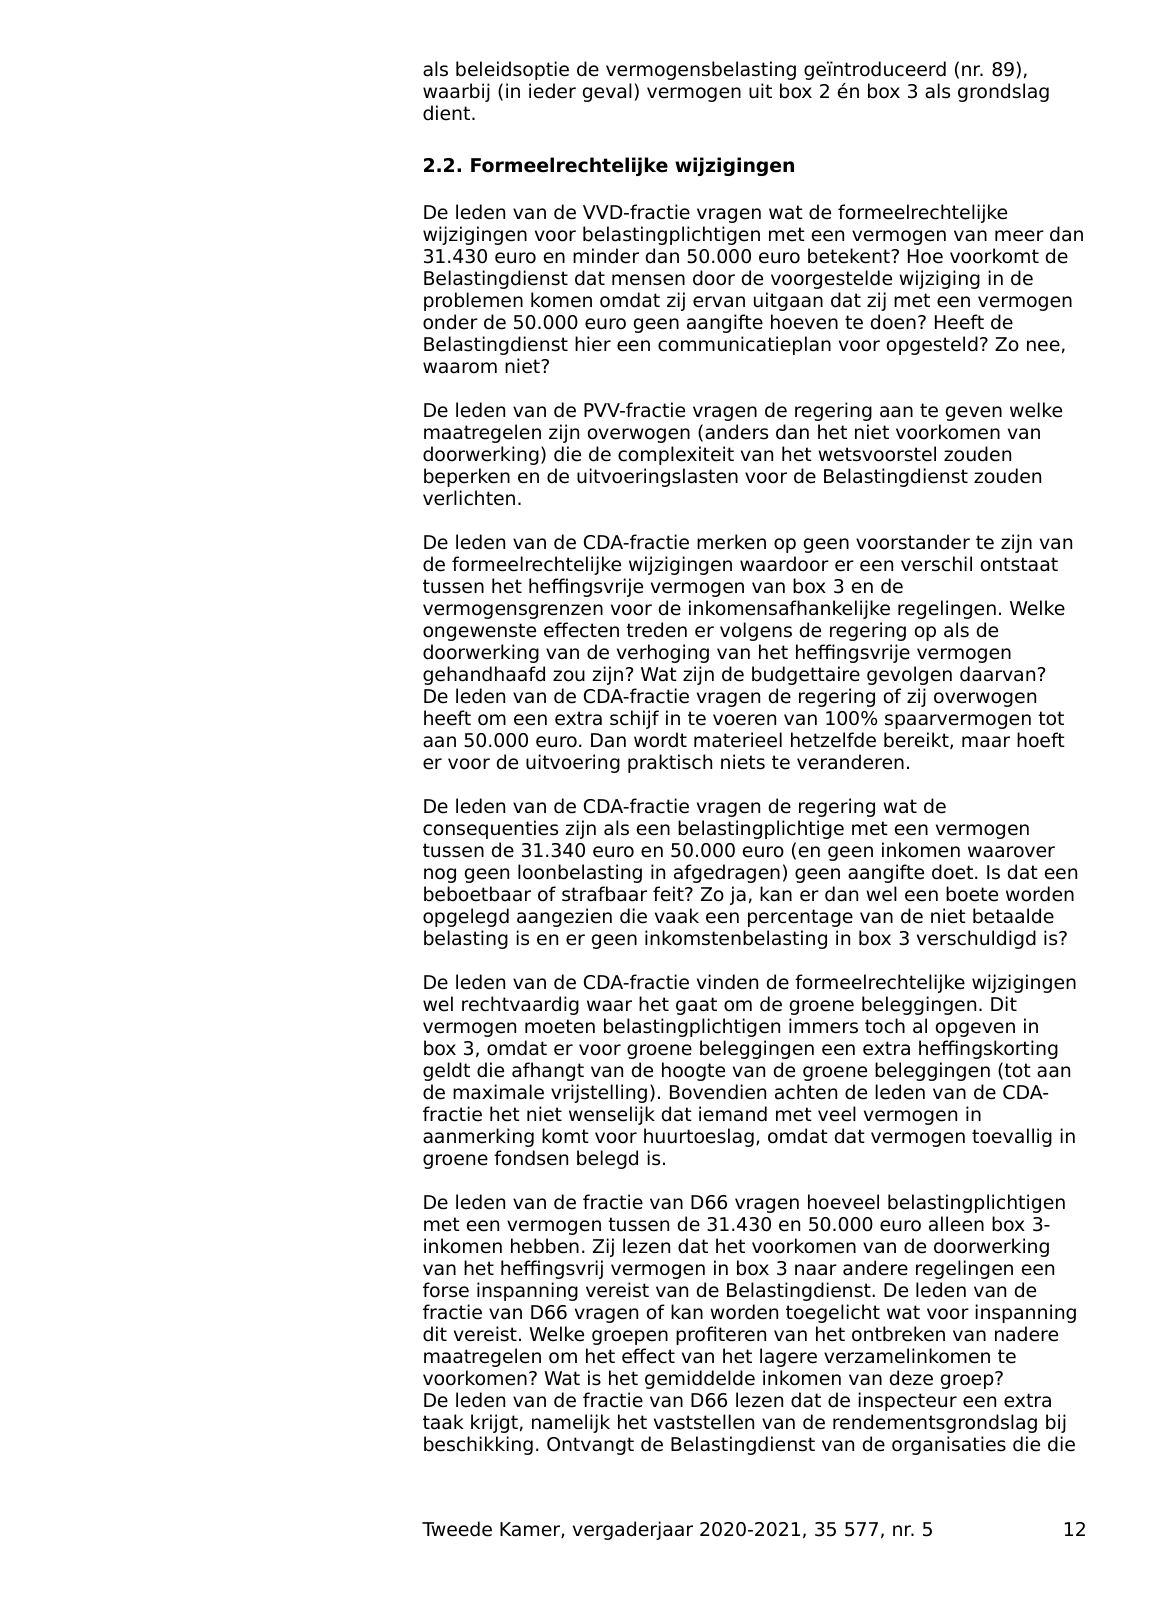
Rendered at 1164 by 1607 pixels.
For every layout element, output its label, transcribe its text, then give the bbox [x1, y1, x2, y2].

subtitle 2.2. Formeelrechtelijke wijzigingen [422, 155, 1087, 177]
text De leden van de VVD-fractie vragen wat de formeelrechtelijke wijzigingen voor belastingplichtigen met een vermogen van meer dan 31.430 euro en minder dan 50.000 euro betekent? Hoe voorkomt de Belastingdienst dat mensen door de voorgestelde wijziging in de problemen komen omdat zij ervan uitgaan dat zij met een vermogen onder de 50.000 euro geen aangifte hoeven te doen? Heeft de Belastingdienst hier een communicatieplan voor opgesteld? Zo nee, waarom niet? [422, 202, 1087, 378]
text De leden van de CDA-fractie merken op geen voorstander te zijn van de formeelrechtelijke wijzigingen waardoor er een verschil ontstaat tussen het heffingsvrije vermogen van box 3 en de vermogensgrenzen voor de inkomensafhankelijke regelingen. Welke ongewenste effecten treden er volgens de regering op als de doorwerking van de verhoging van het heffingsvrije vermogen gehandhaafd zou zijn? Wat zijn de budgettaire gevolgen daarvan? [422, 532, 1087, 686]
text De leden van de CDA-fractie vragen de regering of zij overwogen heeft om een extra schijf in te voeren van 100% spaarvermogen tot aan 50.000 euro. Dan wordt materieel hetzelfde bereikt, maar hoeft er voor de uitvoering praktisch niets te veranderen. [422, 686, 1087, 774]
text De leden van de CDA-fractie vragen de regering wat de consequenties zijn als een belastingplichtige met een vermogen tussen de 31.340 euro en 50.000 euro (en geen inkomen waarover nog geen loonbelasting in afgedragen) geen aangifte doet. Is dat een beboetbaar of strafbaar feit? Zo ja, kan er dan wel een boete worden opgelegd aangezien die vaak een percentage van de niet betaalde belasting is en er geen inkomstenbelasting in box 3 verschuldigd is? [422, 796, 1087, 950]
text De leden van de PVV-fractie vragen de regering aan te geven welke maatregelen zijn overwogen (anders dan het niet voorkomen van doorwerking) die de complexiteit van het wetsvoorstel zouden beperken en de uitvoeringslasten voor de Belastingdienst zouden verlichten. [422, 400, 1087, 510]
text De leden van de fractie van D66 lezen dat de inspecteur een extra taak krijgt, namelijk het vaststellen van de rendementsgrondslag bij beschikking. Ontvangt de Belastingdienst van de organisaties die die [422, 1390, 1087, 1456]
text als beleidsoptie de vermogensbelasting geïntroduceerd (nr. 89), waarbij (in ieder geval) vermogen uit box 2 én box 3 als grondslag dient. [422, 59, 1087, 125]
text De leden van de fractie van D66 vragen hoeveel belastingplichtigen met een vermogen tussen de 31.430 en 50.000 euro alleen box 3-inkomen hebben. Zij lezen dat het voorkomen van de doorwerking van het heffingsvrij vermogen in box 3 naar andere regelingen een forse inspanning vereist van de Belastingdienst. De leden van de fractie van D66 vragen of kan worden toegelicht wat voor inspanning dit vereist. Welke groepen profiteren van het ontbreken van nadere maatregelen om het effect van het lagere verzamelinkomen te voorkomen? Wat is het gemiddelde inkomen van deze groep? [422, 1192, 1087, 1390]
text De leden van de CDA-fractie vinden de formeelrechtelijke wijzigingen wel rechtvaardig waar het gaat om de groene beleggingen. Dit vermogen moeten belastingplichtigen immers toch al opgeven in box 3, omdat er voor groene beleggingen een extra heffingskorting geldt die afhangt van de hoogte van de groene beleggingen (tot aan de maximale vrijstelling). Bovendien achten de leden van de CDA-fractie het niet wenselijk dat iemand met veel vermogen in aanmerking komt voor huurtoeslag, omdat dat vermogen toevallig in groene fondsen belegd is. [422, 972, 1087, 1170]
